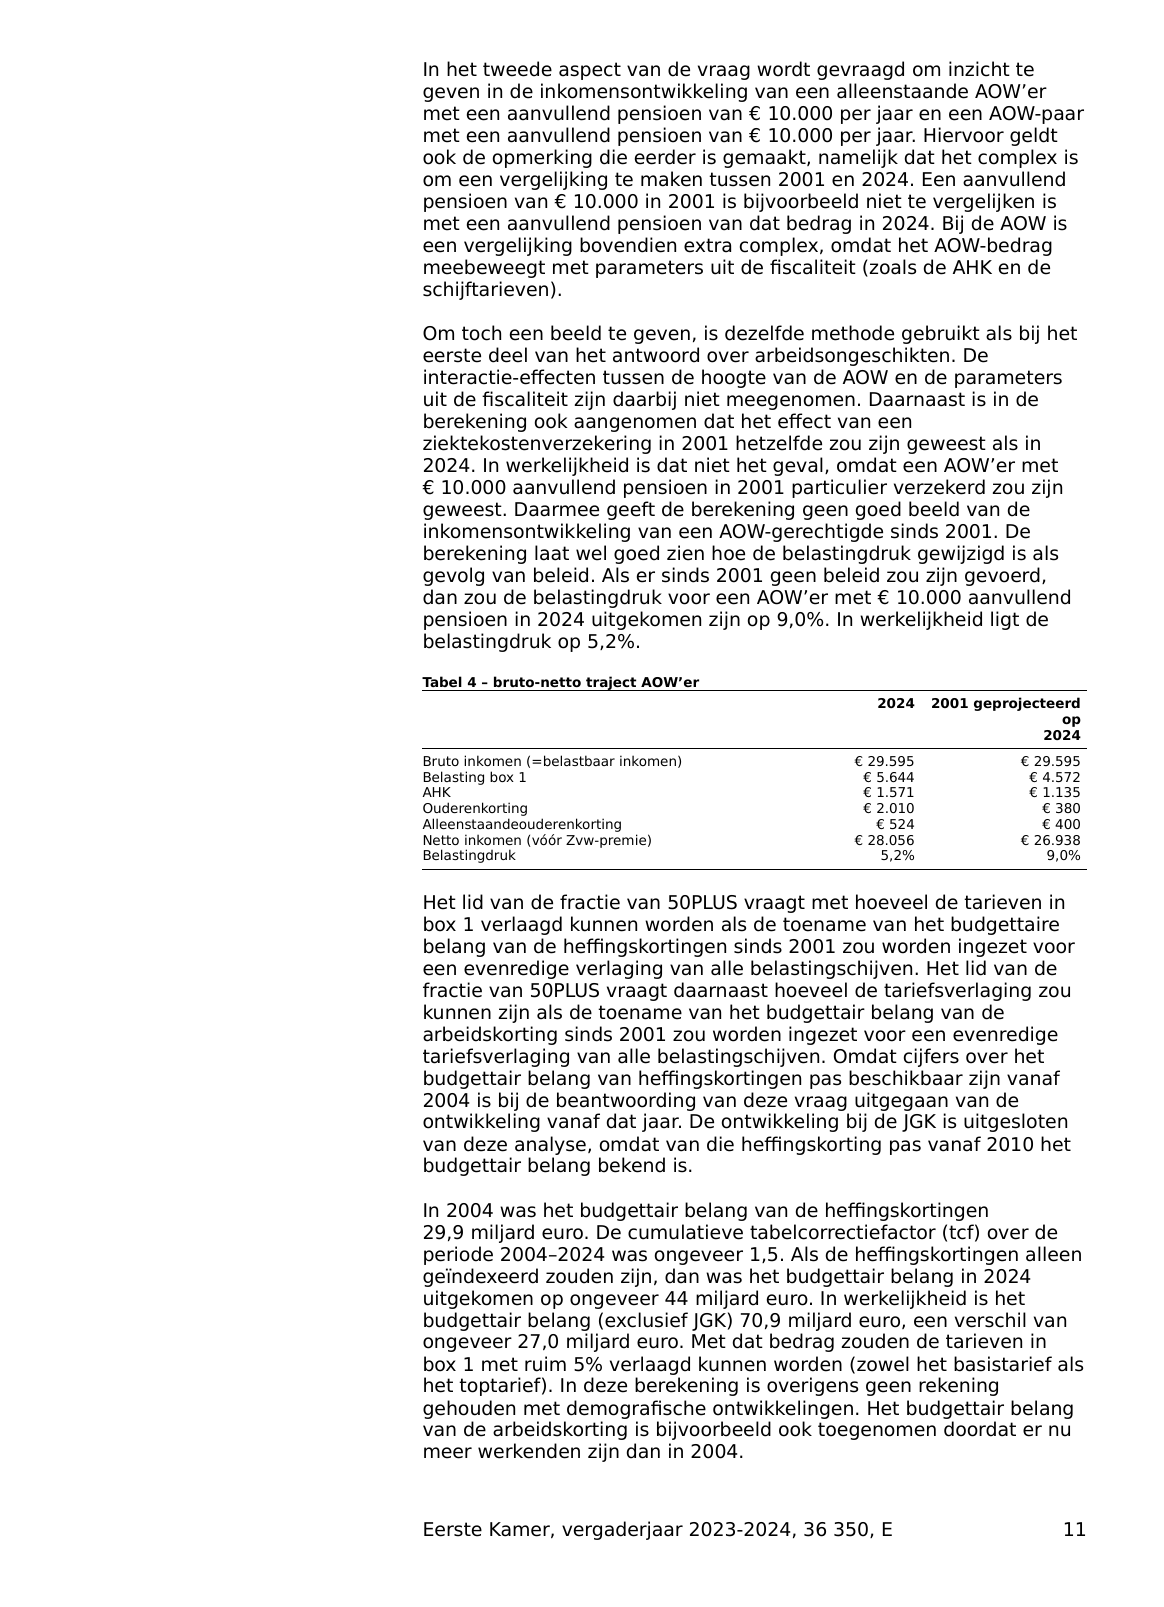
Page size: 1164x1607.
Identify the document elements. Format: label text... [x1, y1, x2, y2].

table_cell Ouderenkorting [422, 801, 754, 817]
table_cell € 29.595 [754, 749, 921, 769]
text Om toch een beeld te geven, is dezelfde methode gebruikt als bij het eerste deel van het antwoord over arbeidsongeschikten. De interactie-effecten tussen de hoogte van de AOW en de parameters uit de fiscaliteit zijn daarbij niet meegenomen. Daarnaast is in de berekening ook aangenomen dat het effect van een ziektekostenverzekering in 2001 hetzelfde zou zijn geweest als in 2024. In werkelijkheid is dat niet het geval, omdat een AOW’er met € 10.000 aanvullend pensioen in 2001 particulier verzekerd zou zijn geweest. Daarmee geeft de berekening geen goed beeld van de inkomensontwikkeling van een AOW-gerechtigde sinds 2001. De berekening laat wel goed zien hoe de belastingdruk gewijzigd is als gevolg van beleid. Als er sinds 2001 geen beleid zou zijn gevoerd, dan zou de belastingdruk voor een AOW’er met € 10.000 aanvullend pensioen in 2024 uitgekomen zijn op 9,0%. In werkelijkheid ligt de belastingdruk op 5,2%. [422, 323, 1087, 653]
table_cell Belasting box 1 [422, 769, 754, 785]
table_cell Belastingdruk [422, 848, 754, 868]
table_cell [422, 691, 754, 748]
table_cell € 380 [921, 801, 1087, 817]
table_cell € 1.571 [754, 785, 921, 801]
table_cell € 28.056 [754, 832, 921, 848]
table_cell Alleenstaandeouderenkorting [422, 817, 754, 832]
table_cell € 524 [754, 817, 921, 832]
table_cell 2001 geprojecteerd op 2024 [921, 691, 1087, 748]
table_cell 9,0% [921, 848, 1087, 868]
text In 2004 was het budgettair belang van de heffingskortingen 29,9 miljard euro. De cumulatieve tabelcorrectiefactor (tcf) over de periode 2004–2024 was ongeveer 1,5. Als de heffingskortingen alleen geïndexeerd zouden zijn, dan was het budgettair belang in 2024 uitgekomen op ongeveer 44 miljard euro. In werkelijkheid is het budgettair belang (exclusief JGK) 70,9 miljard euro, een verschil van ongeveer 27,0 miljard euro. Met dat bedrag zouden de tarieven in box 1 met ruim 5% verlaagd kunnen worden (zowel het basistarief als het toptarief). In deze berekening is overigens geen rekening gehouden met demografische ontwikkelingen. Het budgettair belang van de arbeidskorting is bijvoorbeeld ook toegenomen doordat er nu meer werkenden zijn dan in 2004. [422, 1199, 1087, 1463]
text In het tweede aspect van de vraag wordt gevraagd om inzicht te geven in de inkomensontwikkeling van een alleenstaande AOW’er met een aanvullend pensioen van € 10.000 per jaar en een AOW-paar met een aanvullend pensioen van € 10.000 per jaar. Hiervoor geldt ook de opmerking die eerder is gemaakt, namelijk dat het complex is om een vergelijking te maken tussen 2001 en 2024. Een aanvullend pensioen van € 10.000 in 2001 is bijvoorbeeld niet te vergelijken is met een aanvullend pensioen van dat bedrag in 2024. Bij de AOW is een vergelijking bovendien extra complex, omdat het AOW-bedrag meebeweegt met parameters uit de fiscaliteit (zoals de AHK en de schijftarieven). [422, 59, 1087, 301]
table_cell € 26.938 [921, 832, 1087, 848]
table_cell € 5.644 [754, 769, 921, 785]
table_cell € 4.572 [921, 769, 1087, 785]
table_header Tabel 4 – bruto-netto traject AOW’er [422, 675, 1087, 690]
table_cell 2024 [754, 691, 921, 748]
table_cell Netto inkomen (vóór Zvw-premie) [422, 832, 754, 848]
table_cell AHK [422, 785, 754, 801]
table_cell Bruto inkomen (=belastbaar inkomen) [422, 749, 754, 769]
table_cell 5,2% [754, 848, 921, 868]
table_cell € 2.010 [754, 801, 921, 817]
table_cell € 29.595 [921, 749, 1087, 769]
table_cell € 1.135 [921, 785, 1087, 801]
table_cell € 400 [921, 817, 1087, 832]
text Het lid van de fractie van 50PLUS vraagt met hoeveel de tarieven in box 1 verlaagd kunnen worden als de toename van het budgettaire belang van de heffingskortingen sinds 2001 zou worden ingezet voor een evenredige verlaging van alle belastingschijven. Het lid van de fractie van 50PLUS vraagt daarnaast hoeveel de tariefsverlaging zou kunnen zijn als de toename van het budgettair belang van de arbeidskorting sinds 2001 zou worden ingezet voor een evenredige tariefsverlaging van alle belastingschijven. Omdat cijfers over het budgettair belang van heffingskortingen pas beschikbaar zijn vanaf 2004 is bij de beantwoording van deze vraag uitgegaan van de ontwikkeling vanaf dat jaar. De ontwikkeling bij de JGK is uitgesloten van deze analyse, omdat van die heffingskorting pas vanaf 2010 het budgettair belang bekend is. [422, 892, 1087, 1177]
